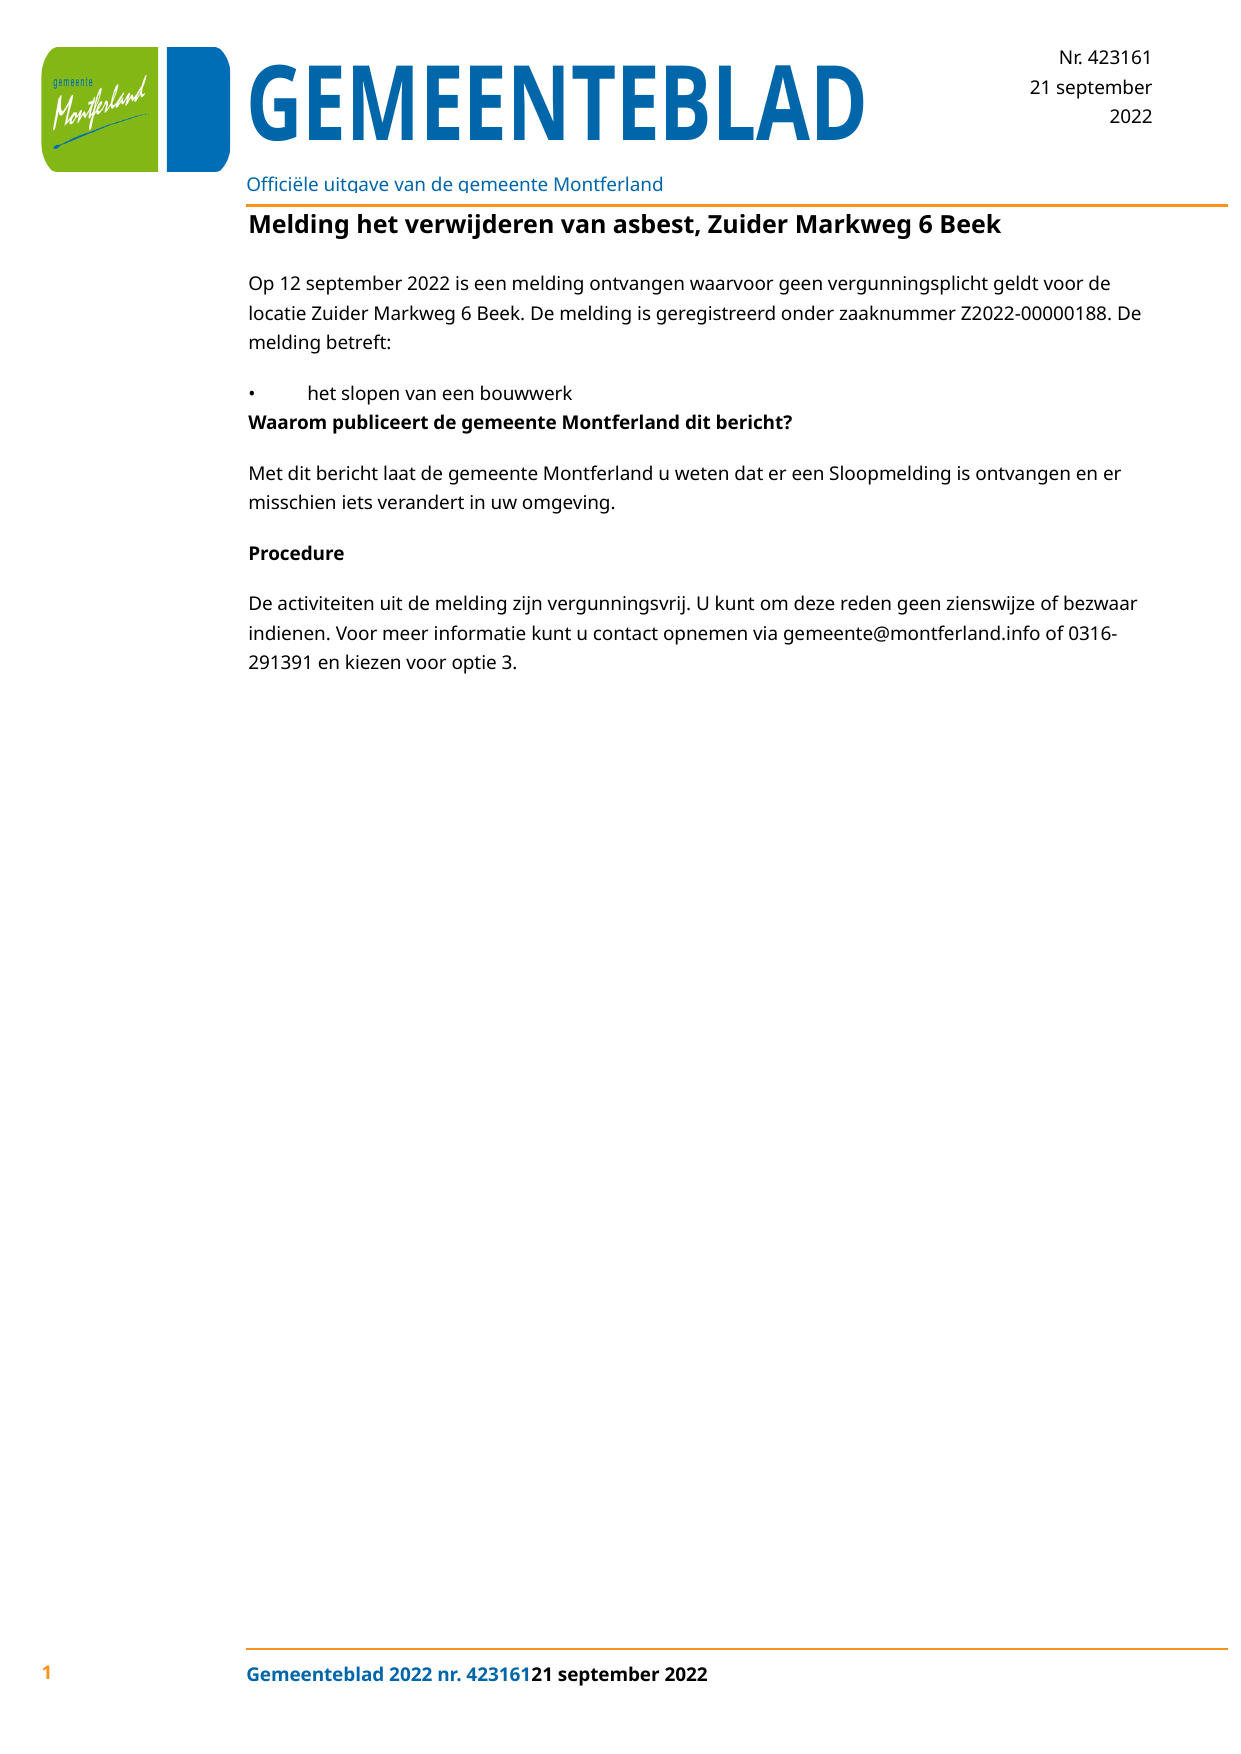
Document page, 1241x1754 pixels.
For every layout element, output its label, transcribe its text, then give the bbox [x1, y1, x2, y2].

text Op 12 september 2022 is een melding ontvangen waarvoor geen vergunningsplicht geldt voor de locatie Zuider Markweg 6 Beek. De melding is geregistreerd onder zaaknummer Z2022-00000188. De melding betreft: [248, 270, 1152, 355]
text Procedure [248, 540, 1152, 566]
text Waarom publiceert de gemeente Montferland dit bericht? [248, 409, 1152, 435]
text Met dit bericht laat de gemeente Montferland u weten dat er een Sloopmelding is ontvangen en er misschien iets verandert in uw omgeving. [248, 460, 1152, 515]
text Melding het verwijderen van asbest, Zuider Markweg 6 Beek [248, 207, 1152, 241]
picture [41, 47, 231, 172]
list het slopen van een bouwwerk [248, 380, 1152, 406]
text De activiteiten uit de melding zijn vergunningsvrij. U kunt om deze reden geen zienswijze of bezwaar indienen. Voor meer informatie kunt u contact opnemen via gemeente@montferland.info of 0316-291391 en kiezen voor optie 3. [248, 590, 1152, 675]
